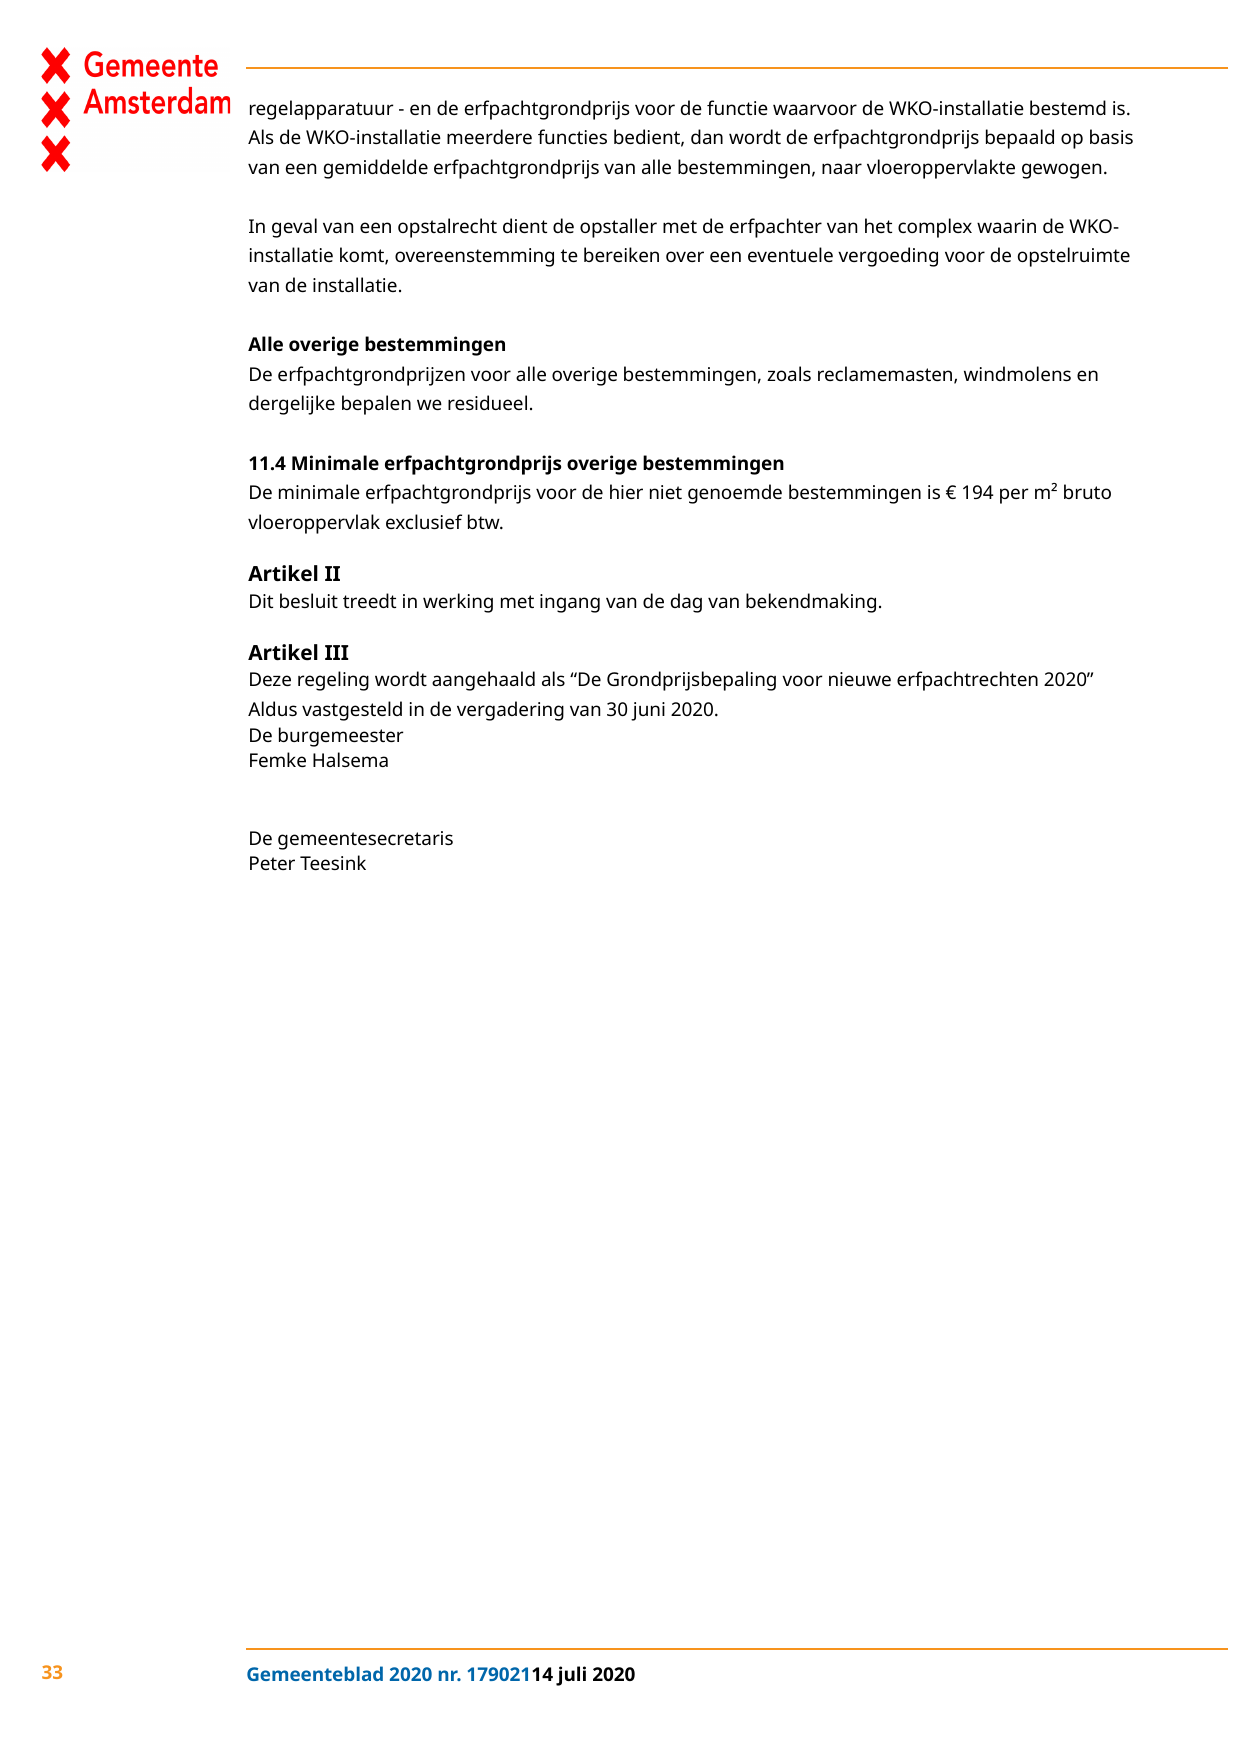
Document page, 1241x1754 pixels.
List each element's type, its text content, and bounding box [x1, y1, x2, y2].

text Femke Halsema [248, 748, 1152, 773]
text Deze regeling wordt aangehaald als “De Grondprijsbepaling voor nieuwe erfpachtrechten 2020” [248, 667, 1152, 692]
text De minimale erfpachtgrondprijs voor de hier niet genoemde bestemmingen is € 194 per m² bruto vloeroppervlak exclusief btw. [248, 479, 1152, 535]
text De gemeentesecretaris [248, 825, 1152, 851]
picture [41, 47, 231, 172]
text 11.4 Minimale erfpachtgrondprijs overige bestemmingen [248, 450, 1152, 476]
text Peter Teesink [248, 851, 1152, 876]
text In geval van een opstalrecht dient de opstaller met de erfpachter van het complex waarin de WKO-installatie komt, overeenstemming te bereiken over een eventuele vergoeding voor de opstelruimte van de installatie. [248, 213, 1152, 298]
text Artikel III [248, 638, 1152, 667]
text Aldus vastgesteld in de vergadering van 30 juni 2020. [248, 696, 1152, 722]
text Dit besluit treedt in werking met ingang van de dag van bekendmaking. [248, 588, 1152, 613]
text Alle overige bestemmingen [248, 331, 1152, 357]
text De erfpachtgrondprijzen voor alle overige bestemmingen, zoals reclamemasten, windmolens en dergelijke bepalen we residueel. [248, 361, 1152, 416]
text De burgemeester [248, 722, 1152, 748]
text Artikel II [248, 559, 1152, 588]
text regelapparatuur - en de erfpachtgrondprijs voor de functie waarvoor de WKO-installatie bestemd is. Als de WKO-installatie meerdere functies bedient, dan wordt de erfpachtgrondprijs bepaald op basis van een gemiddelde erfpachtgrondprijs van alle bestemmingen, naar vloeroppervlakte gewogen. [248, 95, 1152, 180]
